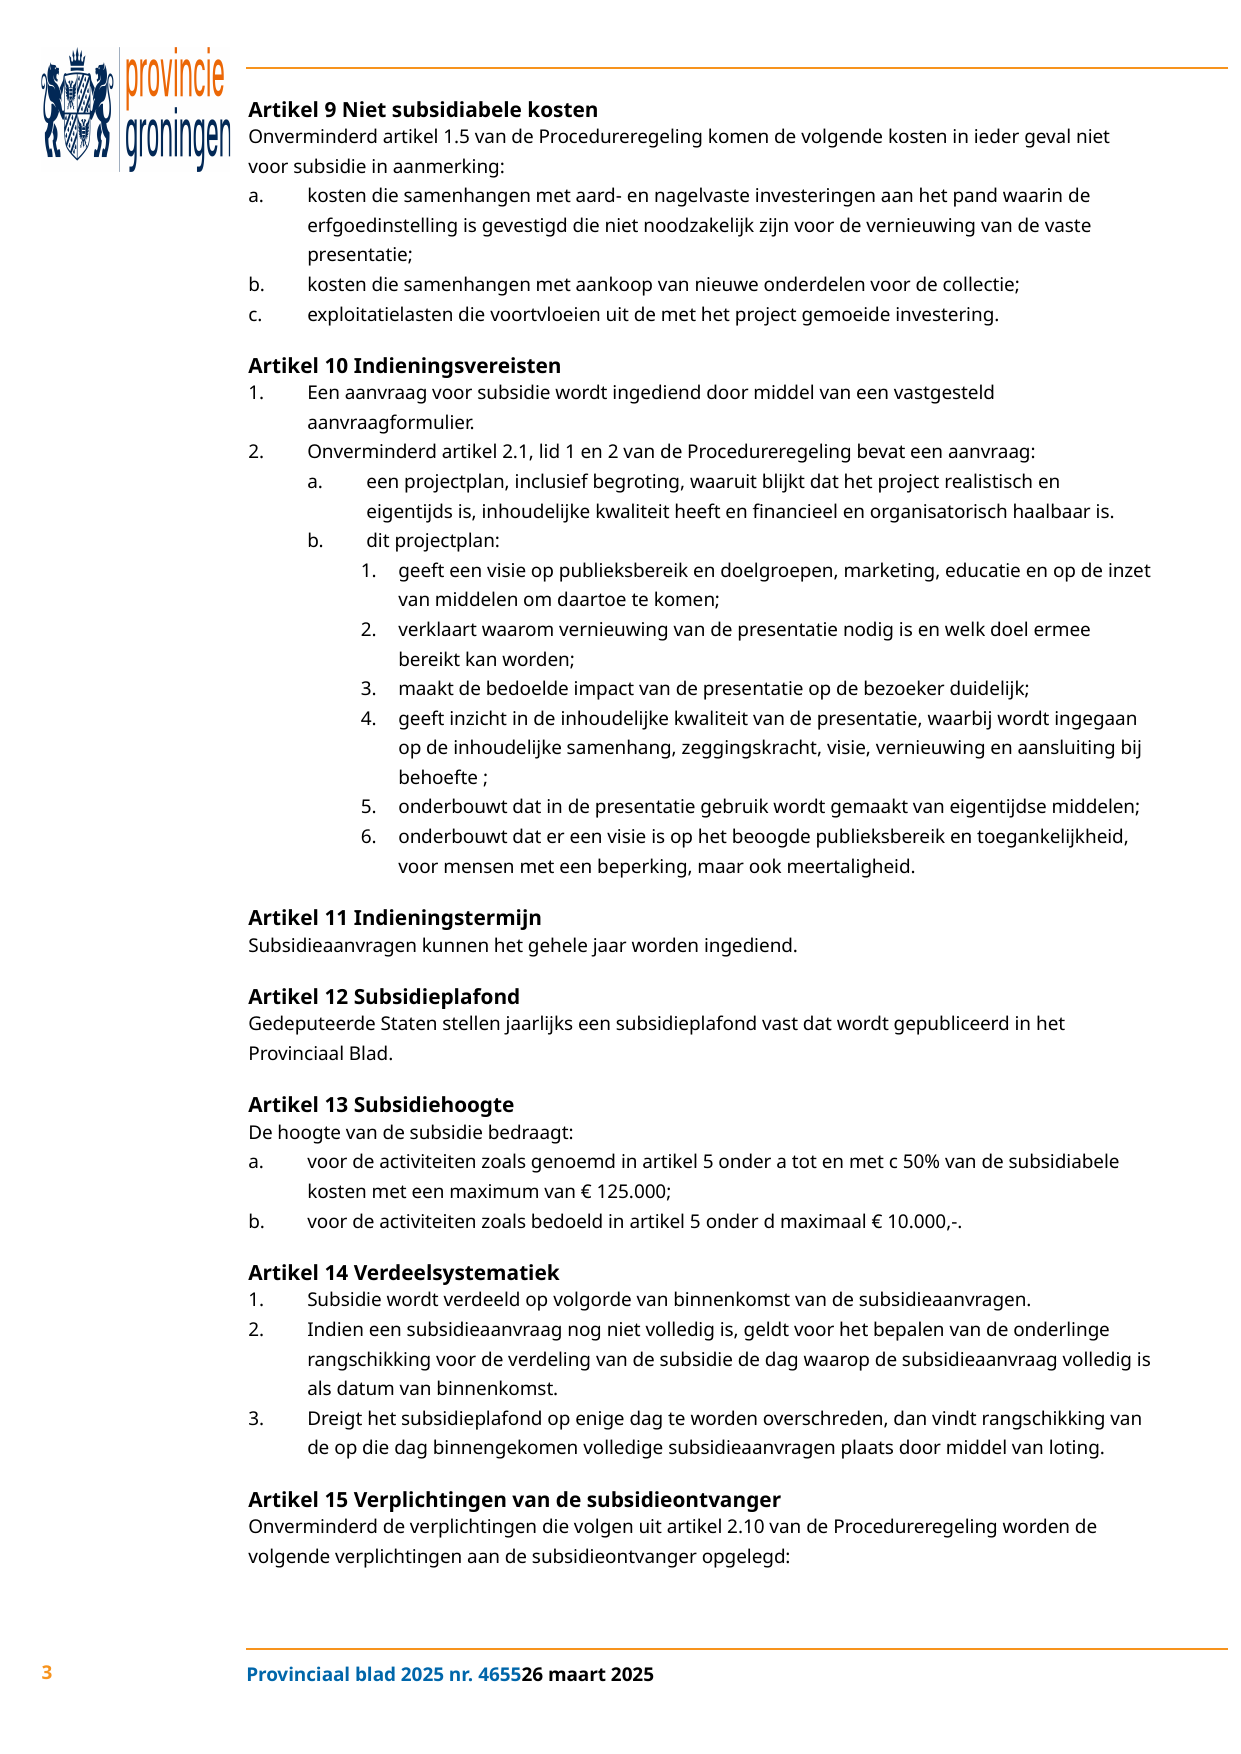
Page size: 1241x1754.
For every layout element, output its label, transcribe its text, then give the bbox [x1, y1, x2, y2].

list een projectplan, inclusief begroting, waaruit blijkt dat het project realistisch en eigentijds is, inhoudelijke kwaliteit heeft en financieel en organisatorisch haalbaar is. [307, 468, 1152, 524]
list exploitatielasten die voortvloeien uit de met het project gemoeide investering. [248, 301, 1152, 326]
picture [41, 47, 231, 172]
list Onverminderd artikel 2.1, lid 1 en 2 van de Procedureregeling bevat een aanvraag: [248, 439, 1152, 464]
text Artikel 11 Indieningstermijn [248, 903, 1152, 932]
text Artikel 15 Verplichtingen van de subsidieontvanger [248, 1485, 1152, 1513]
list voor de activiteiten zoals bedoeld in artikel 5 onder d maximaal € 10.000,-. [248, 1208, 1152, 1233]
list voor de activiteiten zoals genoemd in artikel 5 onder a tot en met c 50% van de subsidiabele kosten met een maximum van € 125.000; [248, 1149, 1152, 1204]
list onderbouwt dat er een visie is op het beoogde publieksbereik en toegankelijkheid, voor mensen met een beperking, maar ook meertaligheid. [361, 823, 1152, 879]
text Subsidieaanvragen kunnen het gehele jaar worden ingediend. [248, 932, 1152, 957]
list geeft inzicht in de inhoudelijke kwaliteit van de presentatie, waarbij wordt ingegaan op de inhoudelijke samenhang, zeggingskracht, visie, vernieuwing en aansluiting bij behoefte ; [361, 705, 1152, 790]
list kosten die samenhangen met aankoop van nieuwe onderdelen voor de collectie; [248, 271, 1152, 297]
text Artikel 9 Niet subsidiabele kosten [248, 95, 1152, 123]
list dit projectplan: [307, 527, 1152, 553]
text Artikel 14 Verdeelsystematiek [248, 1258, 1152, 1287]
list geeft een visie op publieksbereik en doelgroepen, marketing, educatie en op de inzet van middelen om daartoe te komen; [361, 557, 1152, 612]
list Een aanvraag voor subsidie wordt ingediend door middel van een vastgesteld aanvraagformulier. [248, 379, 1152, 435]
text De hoogte van de subsidie bedraagt: [248, 1119, 1152, 1145]
list Indien een subsidieaanvraag nog niet volledig is, geldt voor het bepalen van de onderlinge rangschikking voor de verdeling van de subsidie de dag waarop de subsidieaanvraag volledig is als datum van binnenkomst. [248, 1316, 1152, 1401]
list Subsidie wordt verdeeld op volgorde van binnenkomst van de subsidieaanvragen. [248, 1287, 1152, 1312]
list verklaart waarom vernieuwing van de presentatie nodig is en welk doel ermee bereikt kan worden; [361, 616, 1152, 672]
list onderbouwt dat in de presentatie gebruik wordt gemaakt van eigentijdse middelen; [361, 794, 1152, 819]
text Artikel 13 Subsidiehoogte [248, 1091, 1152, 1119]
list Dreigt het subsidieplafond op enige dag te worden overschreden, dan vindt rangschikking van de op die dag binnengekomen volledige subsidieaanvragen plaats door middel van loting. [248, 1405, 1152, 1460]
text Onverminderd de verplichtingen die volgen uit artikel 2.10 van de Procedureregeling worden de volgende verplichtingen aan de subsidieontvanger opgelegd: [248, 1513, 1152, 1569]
text Gedeputeerde Staten stellen jaarlijks een subsidieplafond vast dat wordt gepubliceerd in het Provinciaal Blad. [248, 1011, 1152, 1066]
list maakt de bedoelde impact van de presentatie op de bezoeker duidelijk; [361, 675, 1152, 701]
text Artikel 12 Subsidieplafond [248, 982, 1152, 1011]
text Onverminderd artikel 1.5 van de Procedureregeling komen de volgende kosten in ieder geval niet voor subsidie in aanmerking: [248, 123, 1152, 178]
list kosten die samenhangen met aard- en nagelvaste investeringen aan het pand waarin de erfgoedinstelling is gevestigd die niet noodzakelijk zijn voor de vernieuwing van de vaste presentatie; [248, 182, 1152, 267]
text Artikel 10 Indieningsvereisten [248, 351, 1152, 379]
